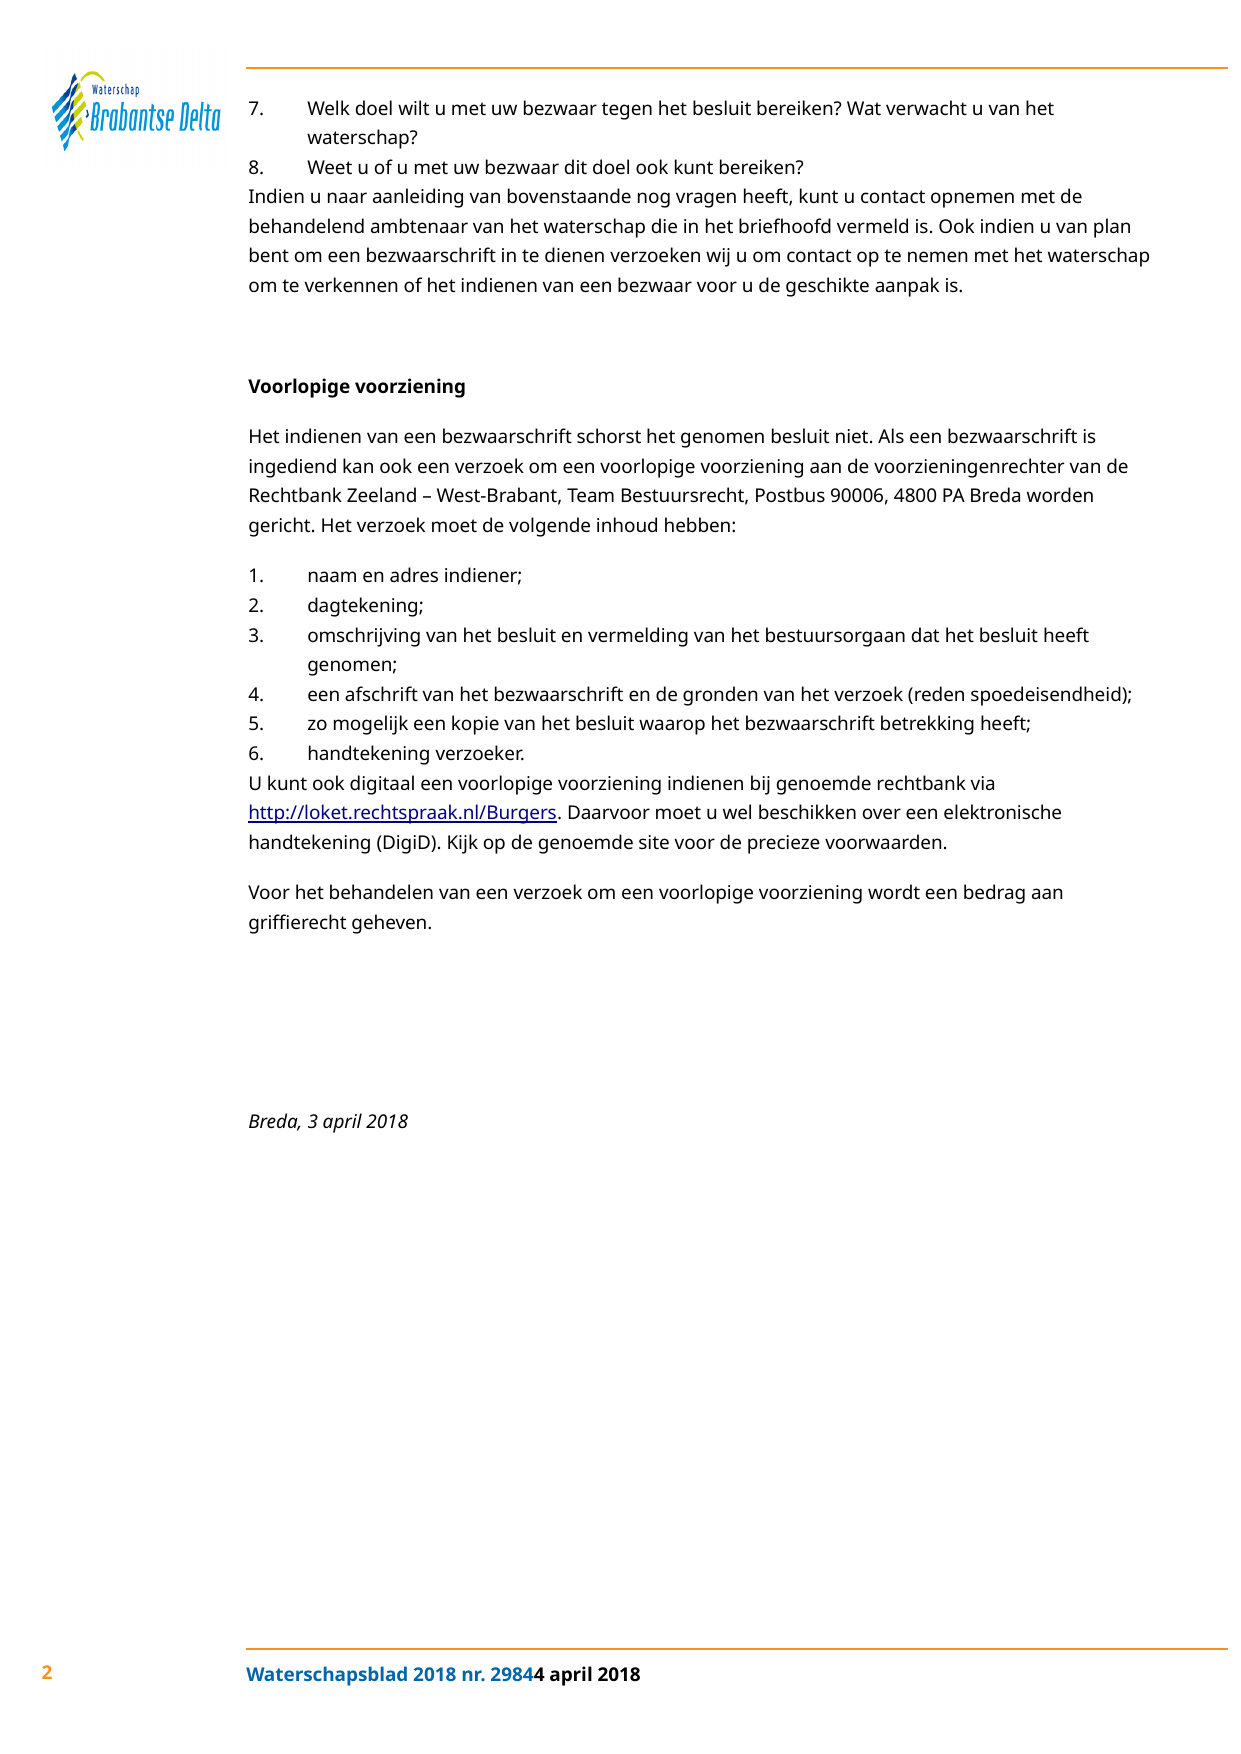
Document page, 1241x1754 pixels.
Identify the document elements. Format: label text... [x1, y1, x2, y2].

picture [41, 47, 231, 172]
list een afschrift van het bezwaarschrift en de gronden van het verzoek (reden spoedeisendheid); [248, 681, 1152, 707]
list Weet u of u met uw bezwaar dit doel ook kunt bereiken? [248, 154, 1152, 180]
list zo mogelijk een kopie van het besluit waarop het bezwaarschrift betrekking heeft; [248, 711, 1152, 736]
list handtekening verzoeker. [248, 740, 1152, 766]
list Welk doel wilt u met uw bezwaar tegen het besluit bereiken? Wat verwacht u van het waterschap? [248, 95, 1152, 150]
text Het indienen van een bezwaarschrift schorst het genomen besluit niet. Als een bezwaarschrift is ingediend kan ook een verzoek om een voorlopige voorziening aan de voorzieningenrechter van de Rechtbank Zeeland – West-Brabant, Team Bestuursrecht, Postbus 90006, 4800 PA Breda worden gericht. Het verzoek moet de volgende inhoud hebben: [248, 423, 1152, 538]
list omschrijving van het besluit en vermelding van het bestuursorgaan dat het besluit heeft genomen; [248, 622, 1152, 677]
list naam en adres indiener; [248, 563, 1152, 588]
text Breda, 3 april 2018 [248, 1108, 1152, 1134]
text Indien u naar aanleiding van bovenstaande nog vragen heeft, kunt u contact opnemen met de behandelend ambtenaar van het waterschap die in het briefhoofd vermeld is. Ook indien u van plan bent om een bezwaarschrift in te dienen verzoeken wij u om contact op te nemen met het waterschap om te verkennen of het indienen van een bezwaar voor u de geschikte aanpak is. [248, 183, 1152, 298]
text Voor het behandelen van een verzoek om een voorlopige voorziening wordt een bedrag aan griffierecht geheven. [248, 879, 1152, 935]
text U kunt ook digitaal een voorlopige voorziening indienen bij genoemde rechtbank via http://loket.rechtspraak.nl/Burgers. Daarvoor moet u wel beschikken over een elektronische handtekening (DigiD). Kijk op de genoemde site voor de precieze voorwaarden. [248, 770, 1152, 855]
list dagtekening; [248, 592, 1152, 618]
text Voorlopige voorziening [248, 373, 1152, 399]
